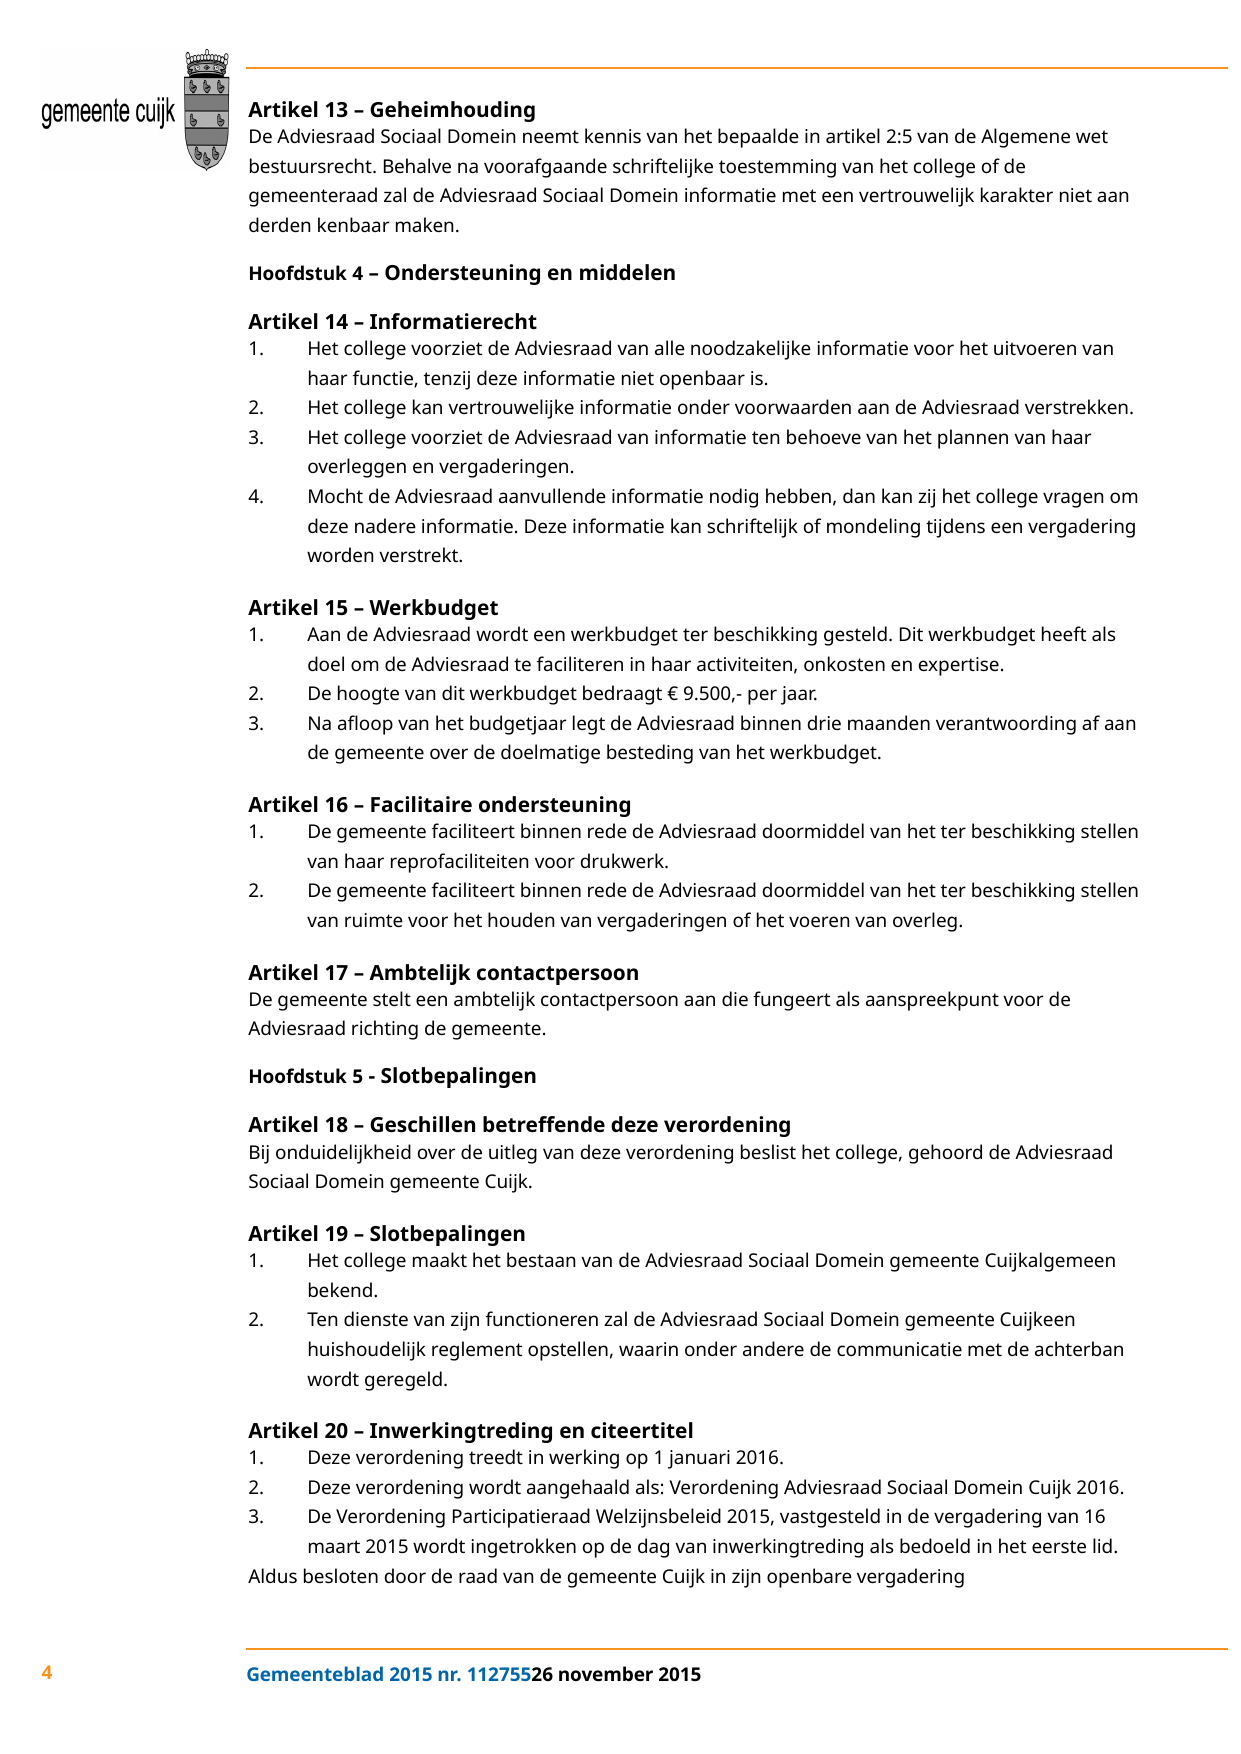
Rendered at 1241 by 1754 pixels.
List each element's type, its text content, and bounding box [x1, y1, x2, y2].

list Het college voorziet de Adviesraad van informatie ten behoeve van het plannen van haar overleggen en vergaderingen. [248, 424, 1152, 479]
list Ten dienste van zijn functioneren zal de Adviesraad Sociaal Domein gemeente Cuijkeen huishoudelijk reglement opstellen, waarin onder andere de communicatie met de achterban wordt geregeld. [248, 1307, 1152, 1391]
list De gemeente faciliteert binnen rede de Adviesraad doormiddel van het ter beschikking stellen van haar reprofaciliteiten voor drukwerk. [248, 818, 1152, 874]
list Het college kan vertrouwelijke informatie onder voorwaarden aan de Adviesraad verstrekken. [248, 394, 1152, 420]
text Artikel 13 – Geheimhouding [248, 95, 1152, 123]
text Artikel 17 – Ambtelijk contactpersoon [248, 958, 1152, 986]
text Artikel 19 – Slotbepalingen [248, 1219, 1152, 1247]
list De gemeente faciliteert binnen rede de Adviesraad doormiddel van het ter beschikking stellen van ruimte voor het houden van vergaderingen of het voeren van overleg. [248, 878, 1152, 933]
text De gemeente stelt een ambtelijk contactpersoon aan die fungeert als aanspreekpunt voor de Adviesraad richting de gemeente. [248, 986, 1152, 1041]
list Het college maakt het bestaan van de Adviesraad Sociaal Domein gemeente Cuijkalgemeen bekend. [248, 1247, 1152, 1303]
list Aan de Adviesraad wordt een werkbudget ter beschikking gesteld. Dit werkbudget heeft als doel om de Adviesraad te faciliteren in haar activiteiten, onkosten en expertise. [248, 621, 1152, 677]
text Artikel 18 – Geschillen betreffende deze verordening [248, 1111, 1152, 1139]
picture [41, 47, 231, 172]
text Artikel 20 – Inwerkingtreding en citeertitel [248, 1416, 1152, 1444]
list Deze verordening wordt aangehaald als: Verordening Adviesraad Sociaal Domein Cuijk 2016. [248, 1474, 1152, 1500]
list Na afloop van het budgetjaar legt de Adviesraad binnen drie maanden verantwoording af aan de gemeente over de doelmatige besteding van het werkbudget. [248, 710, 1152, 765]
list De hoogte van dit werkbudget bedraagt € 9.500,- per jaar. [248, 680, 1152, 706]
list Deze verordening treedt in werking op 1 januari 2016. [248, 1444, 1152, 1470]
text Hoofdstuk 4 – Ondersteuning en middelen [248, 258, 1152, 286]
list Mocht de Adviesraad aanvullende informatie nodig hebben, dan kan zij het college vragen om deze nadere informatie. Deze informatie kan schriftelijk of mondeling tijdens een vergadering worden verstrekt. [248, 483, 1152, 568]
list Het college voorziet de Adviesraad van alle noodzakelijke informatie voor het uitvoeren van haar functie, tenzij deze informatie niet openbaar is. [248, 335, 1152, 391]
text Artikel 16 – Facilitaire ondersteuning [248, 790, 1152, 818]
text Artikel 14 – Informatierecht [248, 307, 1152, 335]
text Hoofdstuk 5 - Slotbepalingen [248, 1061, 1152, 1090]
text De Adviesraad Sociaal Domein neemt kennis van het bepaalde in artikel 2:5 van de Algemene wet bestuursrecht. Behalve na voorafgaande schriftelijke toestemming van het college of de gemeenteraad zal de Adviesraad Sociaal Domein informatie met een vertrouwelijk karakter niet aan derden kenbaar maken. [248, 123, 1152, 238]
list De Verordening Participatieraad Welzijnsbeleid 2015, vastgesteld in de vergadering van 16 maart 2015 wordt ingetrokken op de dag van inwerkingtreding als bedoeld in het eerste lid. [248, 1504, 1152, 1559]
text Artikel 15 – Werkbudget [248, 593, 1152, 621]
text Aldus besloten door de raad van de gemeente Cuijk in zijn openbare vergadering [248, 1563, 1152, 1589]
text Bij onduidelijkheid over de uitleg van deze verordening beslist het college, gehoord de Adviesraad Sociaal Domein gemeente Cuijk. [248, 1139, 1152, 1194]
